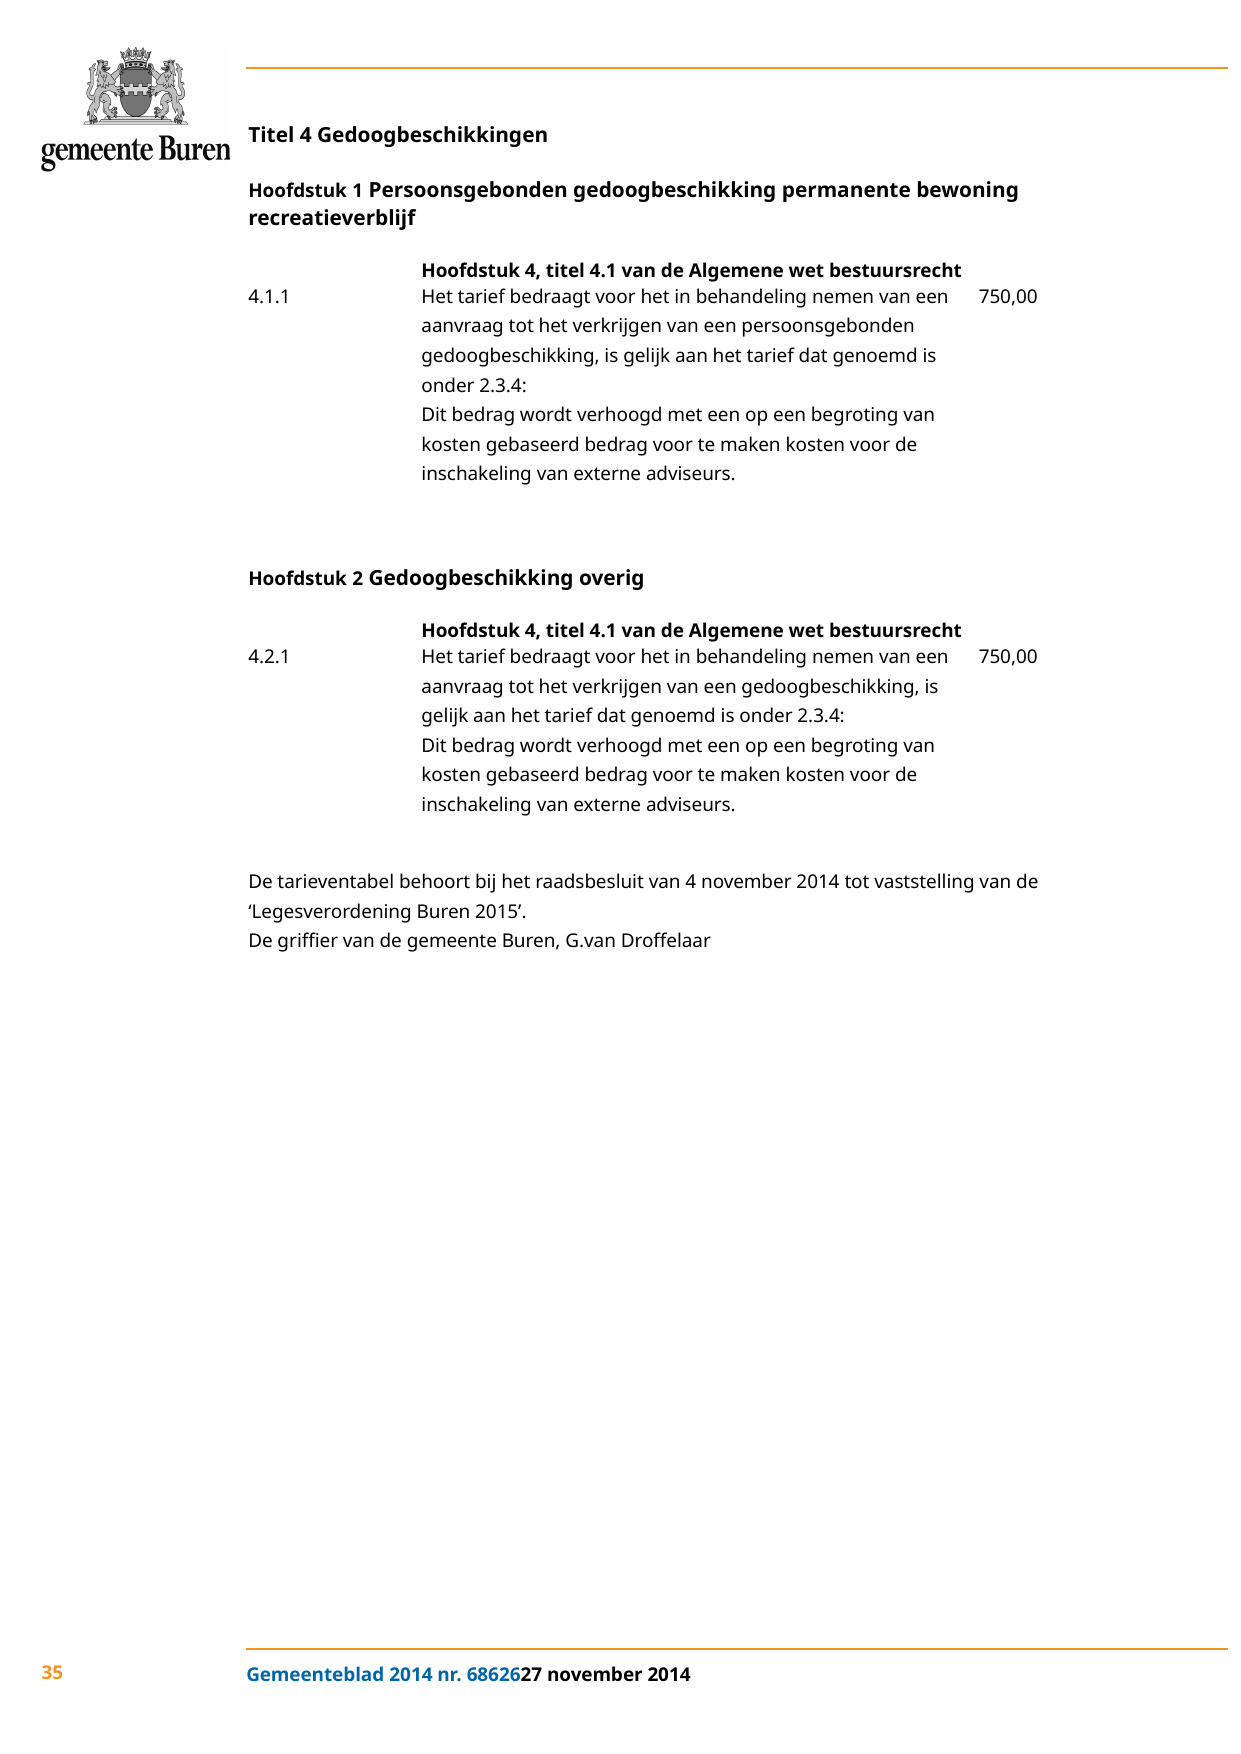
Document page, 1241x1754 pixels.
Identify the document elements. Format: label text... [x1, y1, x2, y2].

table_cell 4.2.1 [248, 643, 421, 817]
text Titel 4 Gedoogbeschikkingen [248, 121, 1152, 149]
table_header [248, 618, 421, 643]
table_header [248, 257, 421, 283]
table_header [979, 618, 1152, 643]
table_cell 4.1.1 [248, 283, 421, 486]
table_header Hoofdstuk 4, titel 4.1 van de Algemene wet bestuursrecht [421, 618, 978, 643]
table_cell [979, 486, 1152, 512]
text Hoofdstuk 2 Gedoogbeschikking overig [248, 563, 1152, 592]
table_cell [979, 817, 1152, 843]
picture [41, 47, 231, 172]
table_cell 750,00 [979, 643, 1152, 817]
table_header Hoofdstuk 4, titel 4.1 van de Algemene wet bestuursrecht [421, 257, 978, 283]
table_header [979, 257, 1152, 283]
table_cell Het tarief bedraagt voor het in behandeling nemen van een aanvraag tot het verkrijgen van een gedoogbeschikking, is gelijk aan het tarief dat genoemd is onder 2.3.4: Dit bedrag wordt verhoogd met een op een begroting van kosten gebaseerd bedrag voor te maken kosten voor de inschakeling van externe adviseurs. [421, 643, 978, 817]
table_cell [248, 486, 421, 512]
table_cell [421, 817, 978, 843]
table_cell [421, 486, 978, 512]
text De griffier van de gemeente Buren, G.van Droffelaar [248, 928, 1152, 953]
table_cell Het tarief bedraagt voor het in behandeling nemen van een aanvraag tot het verkrijgen van een persoonsgebonden gedoogbeschikking, is gelijk aan het tarief dat genoemd is onder 2.3.4: Dit bedrag wordt verhoogd met een op een begroting van kosten gebaseerd bedrag voor te maken kosten voor de inschakeling van externe adviseurs. [421, 283, 978, 486]
table_cell 750,00 [979, 283, 1152, 486]
text De tarieventabel behoort bij het raadsbesluit van 4 november 2014 tot vaststelling van de ‘Legesverordening Buren 2015’. [248, 868, 1152, 924]
text Hoofdstuk 1 Persoonsgebonden gedoogbeschikking permanente bewoning recreatieverblijf [248, 175, 1152, 232]
table_cell [248, 817, 421, 843]
